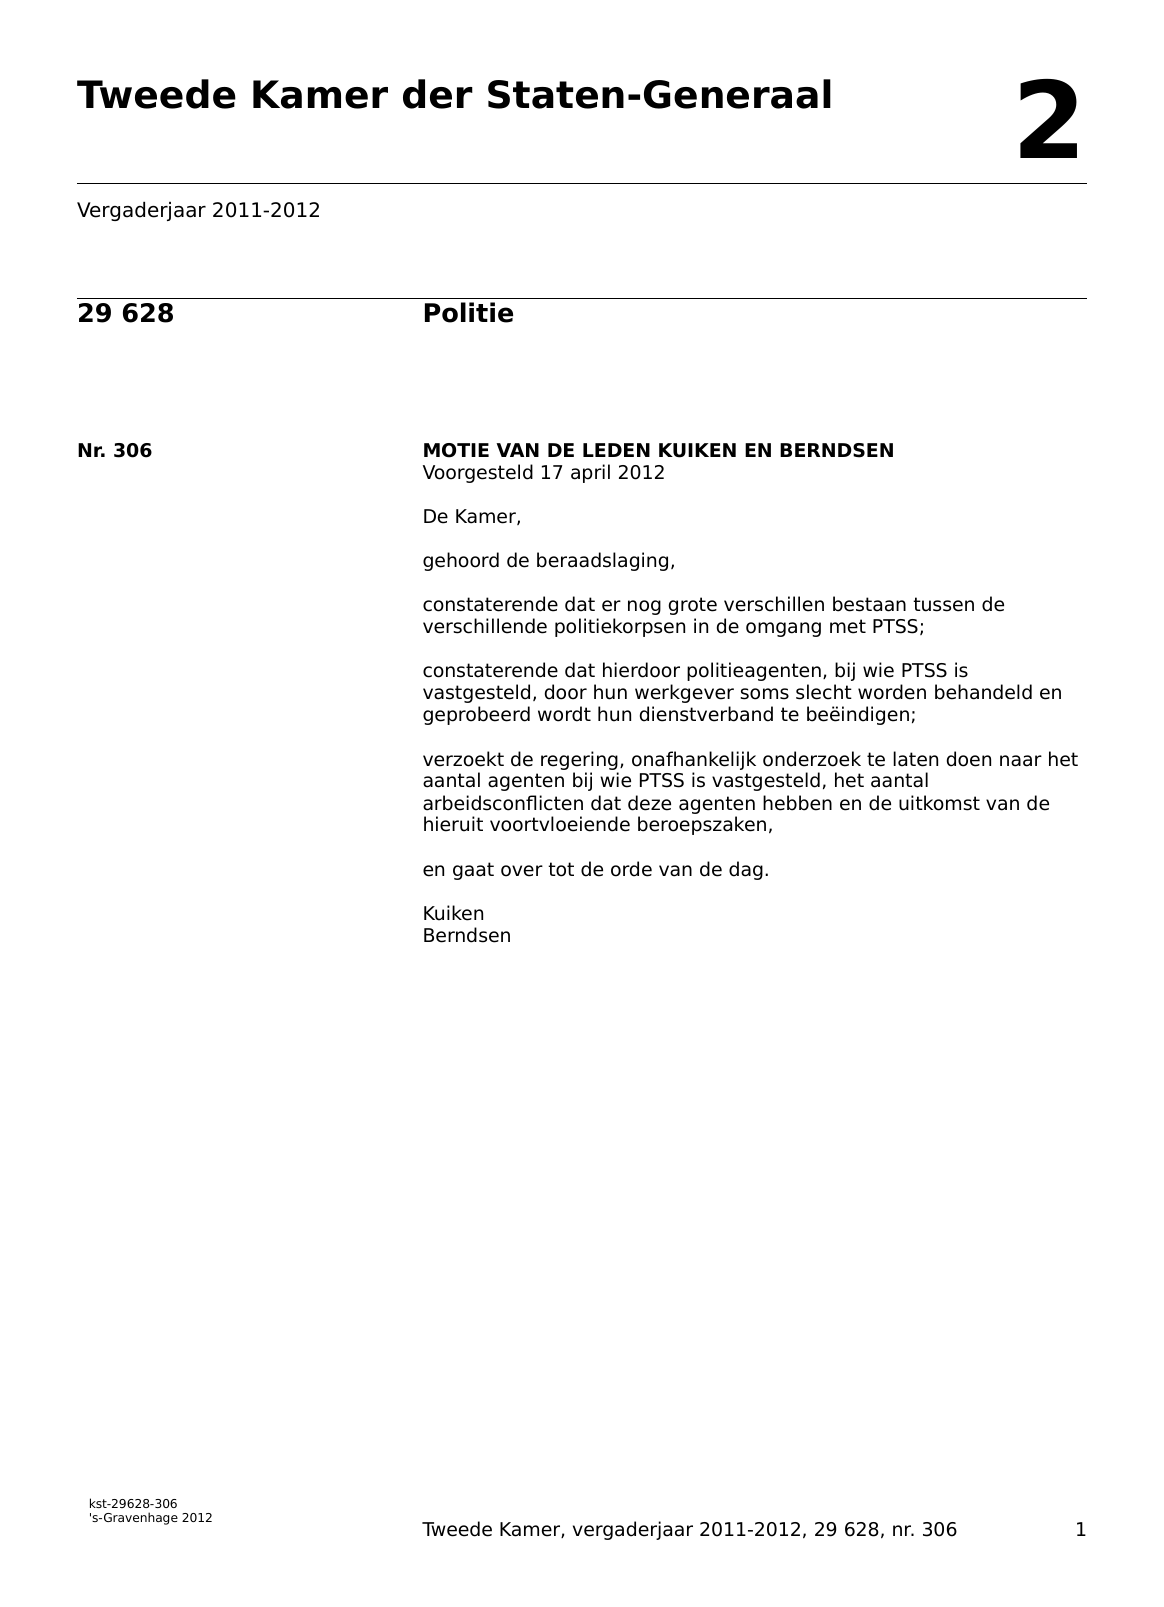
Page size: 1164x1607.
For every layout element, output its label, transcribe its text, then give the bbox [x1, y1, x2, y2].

subtitle 29 628 Politie [77, 299, 1087, 329]
table_header 2 [886, 59, 1087, 183]
text De Kamer, [422, 506, 1087, 528]
text verzoekt de regering, onafhankelijk onderzoek te laten doen naar het aantal agenten bij wie PTSS is vastgesteld, het aantal arbeidsconflicten dat deze agenten hebben en de uitkomst van de hieruit voortvloeiende beroepszaken, [422, 748, 1087, 836]
subtitle Nr. 306 MOTIE VAN DE LEDEN KUIKEN EN BERNDSEN [77, 440, 1087, 462]
text constaterende dat er nog grote verschillen bestaan tussen de verschillende politiekorpsen in de omgang met PTSS; [422, 594, 1087, 638]
text gehoord de beraadslaging, [422, 550, 1087, 572]
table_cell Vergaderjaar 2011-2012 [77, 184, 1087, 298]
text Berndsen [422, 925, 1087, 947]
text en gaat over tot de orde van de dag. [422, 858, 1087, 881]
text 's-Gravenhage 2012 [88, 1511, 323, 1525]
text kst-29628-306 [88, 1497, 323, 1511]
table_header Tweede Kamer der Staten-Generaal [77, 59, 886, 183]
text Kuiken [422, 903, 1087, 925]
text Voorgesteld 17 april 2012 [422, 462, 1087, 484]
text constaterende dat hierdoor politieagenten, bij wie PTSS is vastgesteld, door hun werkgever soms slecht worden behandeld en geprobeerd wordt hun dienstverband te beëindigen; [422, 660, 1087, 726]
